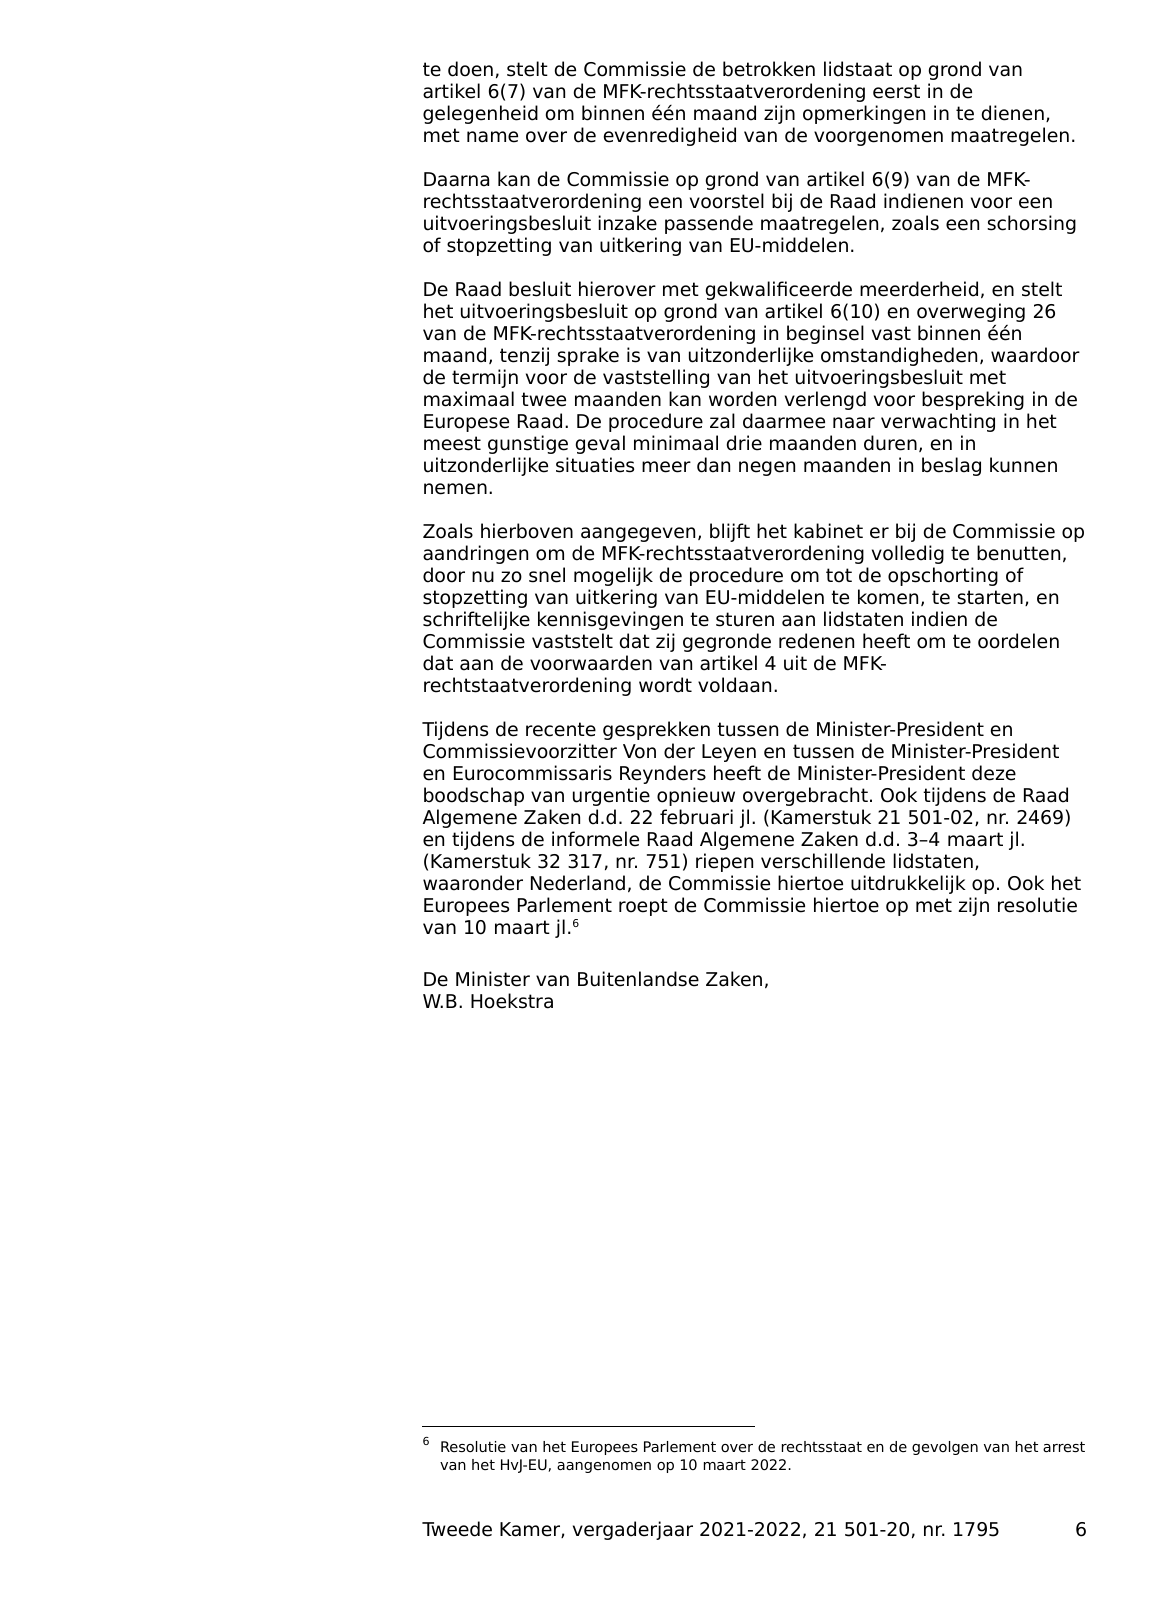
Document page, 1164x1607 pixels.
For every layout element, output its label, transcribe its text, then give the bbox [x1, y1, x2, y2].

text Tijdens de recente gesprekken tussen de Minister-President en Commissievoorzitter Von der Leyen en tussen de Minister-President en Eurocommissaris Reynders heeft de Minister-President deze boodschap van urgentie opnieuw overgebracht. Ook tijdens de Raad Algemene Zaken d.d. 22 februari jl. (Kamerstuk 21 501-02, nr. 2469) en tijdens de informele Raad Algemene Zaken d.d. 3–4 maart jl. (Kamerstuk 32 317, nr. 751) riepen verschillende lidstaten, waaronder Nederland, de Commissie hiertoe uitdrukkelijk op. Ook het Europees Parlement roept de Commissie hiertoe op met zijn resolutie van 10 maart jl. [422, 719, 1087, 939]
text Zoals hierboven aangegeven, blijft het kabinet er bij de Commissie op aandringen om de MFK-rechtsstaatverordening volledig te benutten, door nu zo snel mogelijk de procedure om tot de opschorting of stopzetting van uitkering van EU-middelen te komen, te starten, en schriftelijke kennisgevingen te sturen aan lidstaten indien de Commissie vaststelt dat zij gegronde redenen heeft om te oordelen dat aan de voorwaarden van artikel 4 uit de MFK-rechtstaatverordening wordt voldaan. [422, 521, 1087, 697]
text De Minister van Buitenlandse Zaken, W.B. Hoekstra [422, 969, 1087, 1013]
text Daarna kan de Commissie op grond van artikel 6(9) van de MFK-rechtsstaatverordening een voorstel bij de Raad indienen voor een uitvoeringsbesluit inzake passende maatregelen, zoals een schorsing of stopzetting van uitkering van EU-middelen. [422, 169, 1087, 257]
text te doen, stelt de Commissie de betrokken lidstaat op grond van artikel 6(7) van de MFK-rechtsstaatverordening eerst in de gelegenheid om binnen één maand zijn opmerkingen in te dienen, met name over de evenredigheid van de voorgenomen maatregelen. [422, 59, 1087, 147]
text De Raad besluit hierover met gekwalificeerde meerderheid, en stelt het uitvoeringsbesluit op grond van artikel 6(10) en overweging 26 van de MFK-rechtsstaatverordening in beginsel vast binnen één maand, tenzij sprake is van uitzonderlijke omstandigheden, waardoor de termijn voor de vaststelling van het uitvoeringsbesluit met maximaal twee maanden kan worden verlengd voor bespreking in de Europese Raad. De procedure zal daarmee naar verwachting in het meest gunstige geval minimaal drie maanden duren, en in uitzonderlijke situaties meer dan negen maanden in beslag kunnen nemen. [422, 279, 1087, 499]
text Resolutie van het Europees Parlement over de rechtsstaat en de gevolgen van het arrest van het HvJ-EU, aangenomen op 10 maart 2022. [422, 1435, 1087, 1474]
